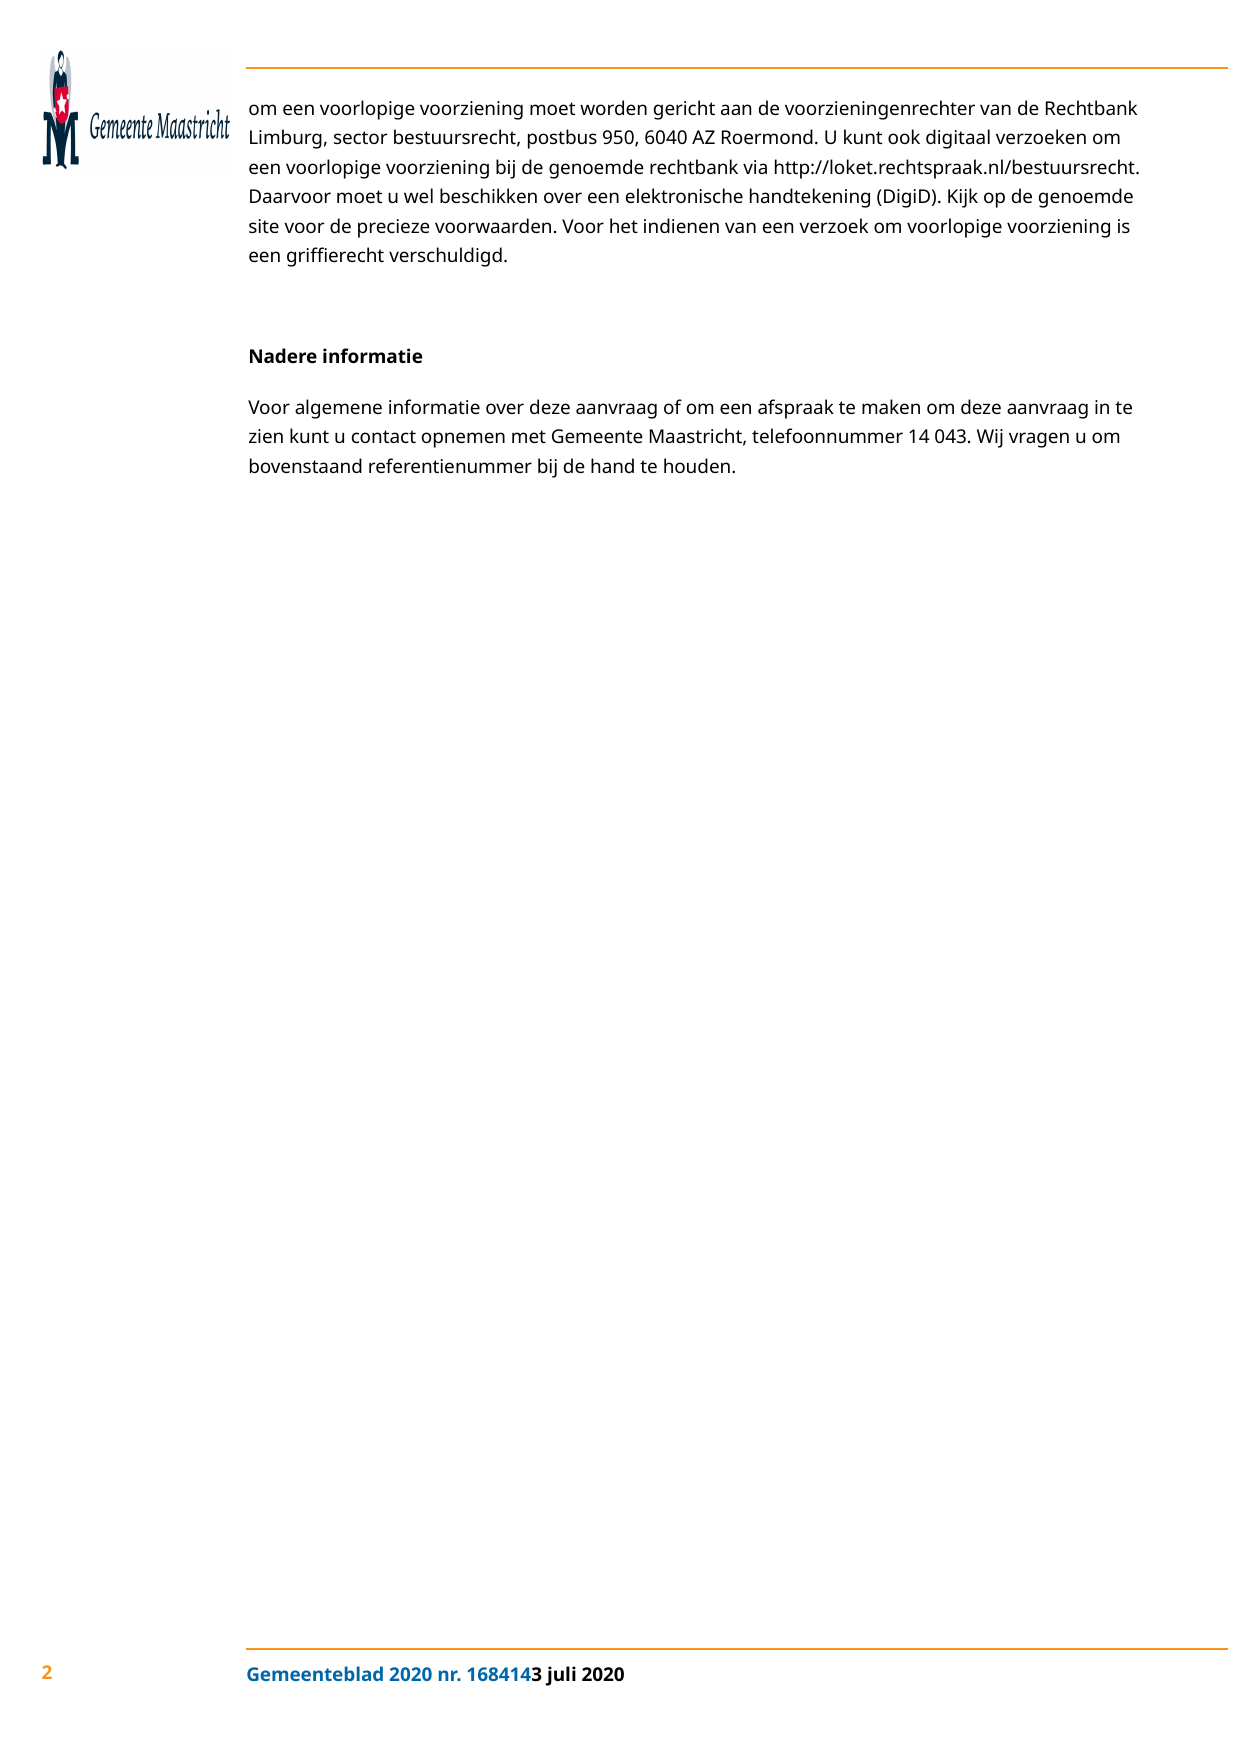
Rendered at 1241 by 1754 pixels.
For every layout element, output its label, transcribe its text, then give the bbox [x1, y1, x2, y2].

text om een voorlopige voorziening moet worden gericht aan de voorzieningenrechter van de Rechtbank Limburg, sector bestuursrecht, postbus 950, 6040 AZ Roermond. U kunt ook digitaal verzoeken om een voorlopige voorziening bij de genoemde rechtbank via http://loket.rechtspraak.nl/bestuursrecht. Daarvoor moet u wel beschikken over een elektronische handtekening (DigiD). Kijk op de genoemde site voor de precieze voorwaarden. Voor het indienen van een verzoek om voorlopige voorziening is een griffierecht verschuldigd. [248, 95, 1152, 268]
text Nadere informatie [248, 343, 1152, 369]
text Voor algemene informatie over deze aanvraag of om een afspraak te maken om deze aanvraag in te zien kunt u contact opnemen met Gemeente Maastricht, telefoonnummer 14 043. Wij vragen u om bovenstaand referentienummer bij de hand te houden. [248, 394, 1152, 479]
picture [41, 47, 231, 172]
